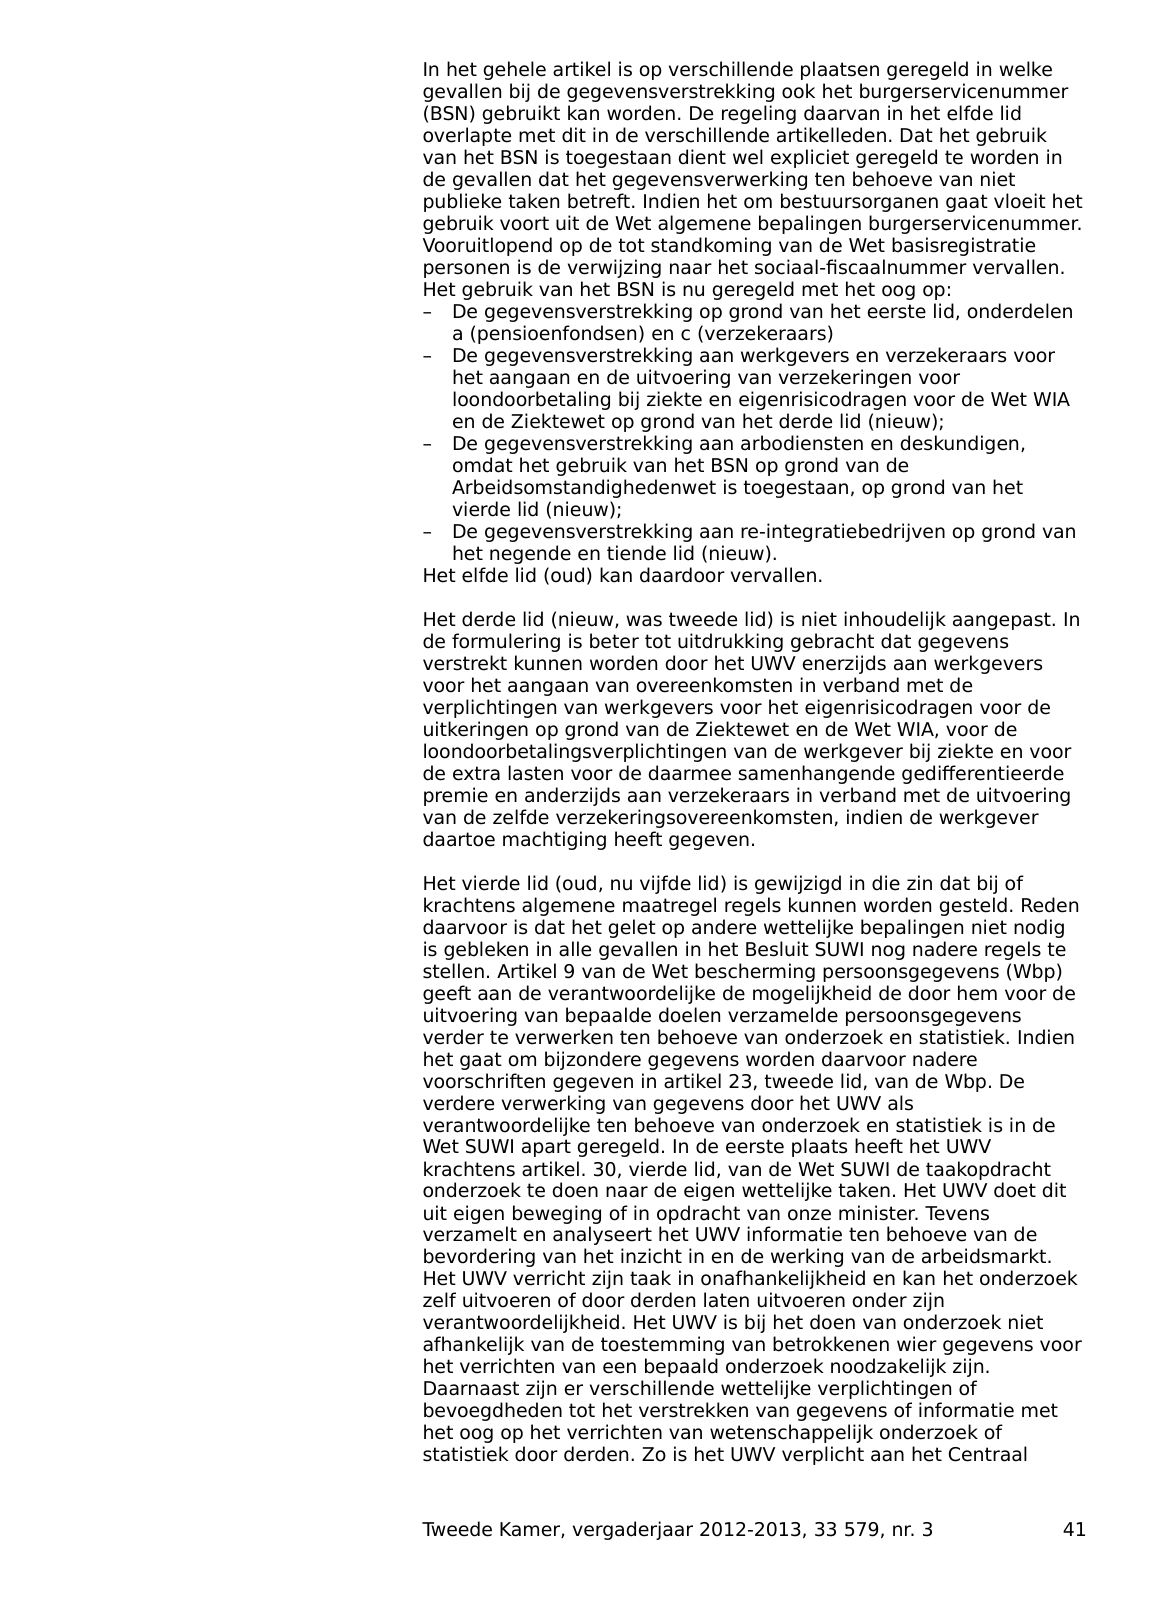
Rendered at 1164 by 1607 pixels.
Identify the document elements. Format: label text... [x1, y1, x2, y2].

text Daarnaast zijn er verschillende wettelijke verplichtingen of bevoegdheden tot het verstrekken van gegevens of informatie met het oog op het verrichten van wetenschappelijk onderzoek of statistiek door derden. Zo is het UWV verplicht aan het Centraal [422, 1378, 1087, 1466]
text In het gehele artikel is op verschillende plaatsen geregeld in welke gevallen bij de gegevensverstrekking ook het burgerservicenummer (BSN) gebruikt kan worden. De regeling daarvan in het elfde lid overlapte met dit in de verschillende artikelleden. Dat het gebruik van het BSN is toegestaan dient wel expliciet geregeld te worden in de gevallen dat het gegevensverwerking ten behoeve van niet publieke taken betreft. Indien het om bestuursorganen gaat vloeit het gebruik voort uit de Wet algemene bepalingen burgerservicenummer. Vooruitlopend op de tot standkoming van de Wet basisregistratie personen is de verwijzing naar het sociaal-fiscaalnummer vervallen. Het gebruik van het BSN is nu geregeld met het oog op: [422, 59, 1087, 301]
text Het vierde lid (oud, nu vijfde lid) is gewijzigd in die zin dat bij of krachtens algemene maatregel regels kunnen worden gesteld. Reden daarvoor is dat het gelet op andere wettelijke bepalingen niet nodig is gebleken in alle gevallen in het Besluit SUWI nog nadere regels te stellen. Artikel 9 van de Wet bescherming persoonsgegevens (Wbp) geeft aan de verantwoordelijke de mogelijkheid de door hem voor de uitvoering van bepaalde doelen verzamelde persoonsgegevens verder te verwerken ten behoeve van onderzoek en statistiek. Indien het gaat om bijzondere gegevens worden daarvoor nadere voorschriften gegeven in artikel 23, tweede lid, van de Wbp. De verdere verwerking van gegevens door het UWV als verantwoordelijke ten behoeve van onderzoek en statistiek is in de Wet SUWI apart geregeld. In de eerste plaats heeft het UWV krachtens artikel. 30, vierde lid, van de Wet SUWI de taakopdracht onderzoek te doen naar de eigen wettelijke taken. Het UWV doet dit uit eigen beweging of in opdracht van onze minister. Tevens verzamelt en analyseert het UWV informatie ten behoeve van de bevordering van het inzicht in en de werking van de arbeidsmarkt. Het UWV verricht zijn taak in onafhankelijkheid en kan het onderzoek zelf uitvoeren of door derden laten uitvoeren onder zijn verantwoordelijkheid. Het UWV is bij het doen van onderzoek niet afhankelijk van de toestemming van betrokkenen wier gegevens voor het verrichten van een bepaald onderzoek noodzakelijk zijn. [422, 873, 1087, 1378]
text – De gegevensverstrekking aan werkgevers en verzekeraars voor het aangaan en de uitvoering van verzekeringen voor loondoorbetaling bij ziekte en eigenrisicodragen voor de Wet WIA en de Ziektewet op grond van het derde lid (nieuw); [422, 345, 1087, 433]
text – De gegevensverstrekking aan arbodiensten en deskundigen, omdat het gebruik van het BSN op grond van de Arbeidsomstandighedenwet is toegestaan, op grond van het vierde lid (nieuw); [422, 433, 1087, 521]
text Het elfde lid (oud) kan daardoor vervallen. [422, 564, 1087, 587]
text – De gegevensverstrekking op grond van het eerste lid, onderdelen a (pensioenfondsen) en c (verzekeraars) [422, 301, 1087, 345]
text – De gegevensverstrekking aan re-integratiebedrijven op grond van het negende en tiende lid (nieuw). [422, 521, 1087, 564]
text Het derde lid (nieuw, was tweede lid) is niet inhoudelijk aangepast. In de formulering is beter tot uitdrukking gebracht dat gegevens verstrekt kunnen worden door het UWV enerzijds aan werkgevers voor het aangaan van overeenkomsten in verband met de verplichtingen van werkgevers voor het eigenrisicodragen voor de uitkeringen op grond van de Ziektewet en de Wet WIA, voor de loondoorbetalingsverplichtingen van de werkgever bij ziekte en voor de extra lasten voor de daarmee samenhangende gedifferentieerde premie en anderzijds aan verzekeraars in verband met de uitvoering van de zelfde verzekeringsovereenkomsten, indien de werkgever daartoe machtiging heeft gegeven. [422, 609, 1087, 851]
